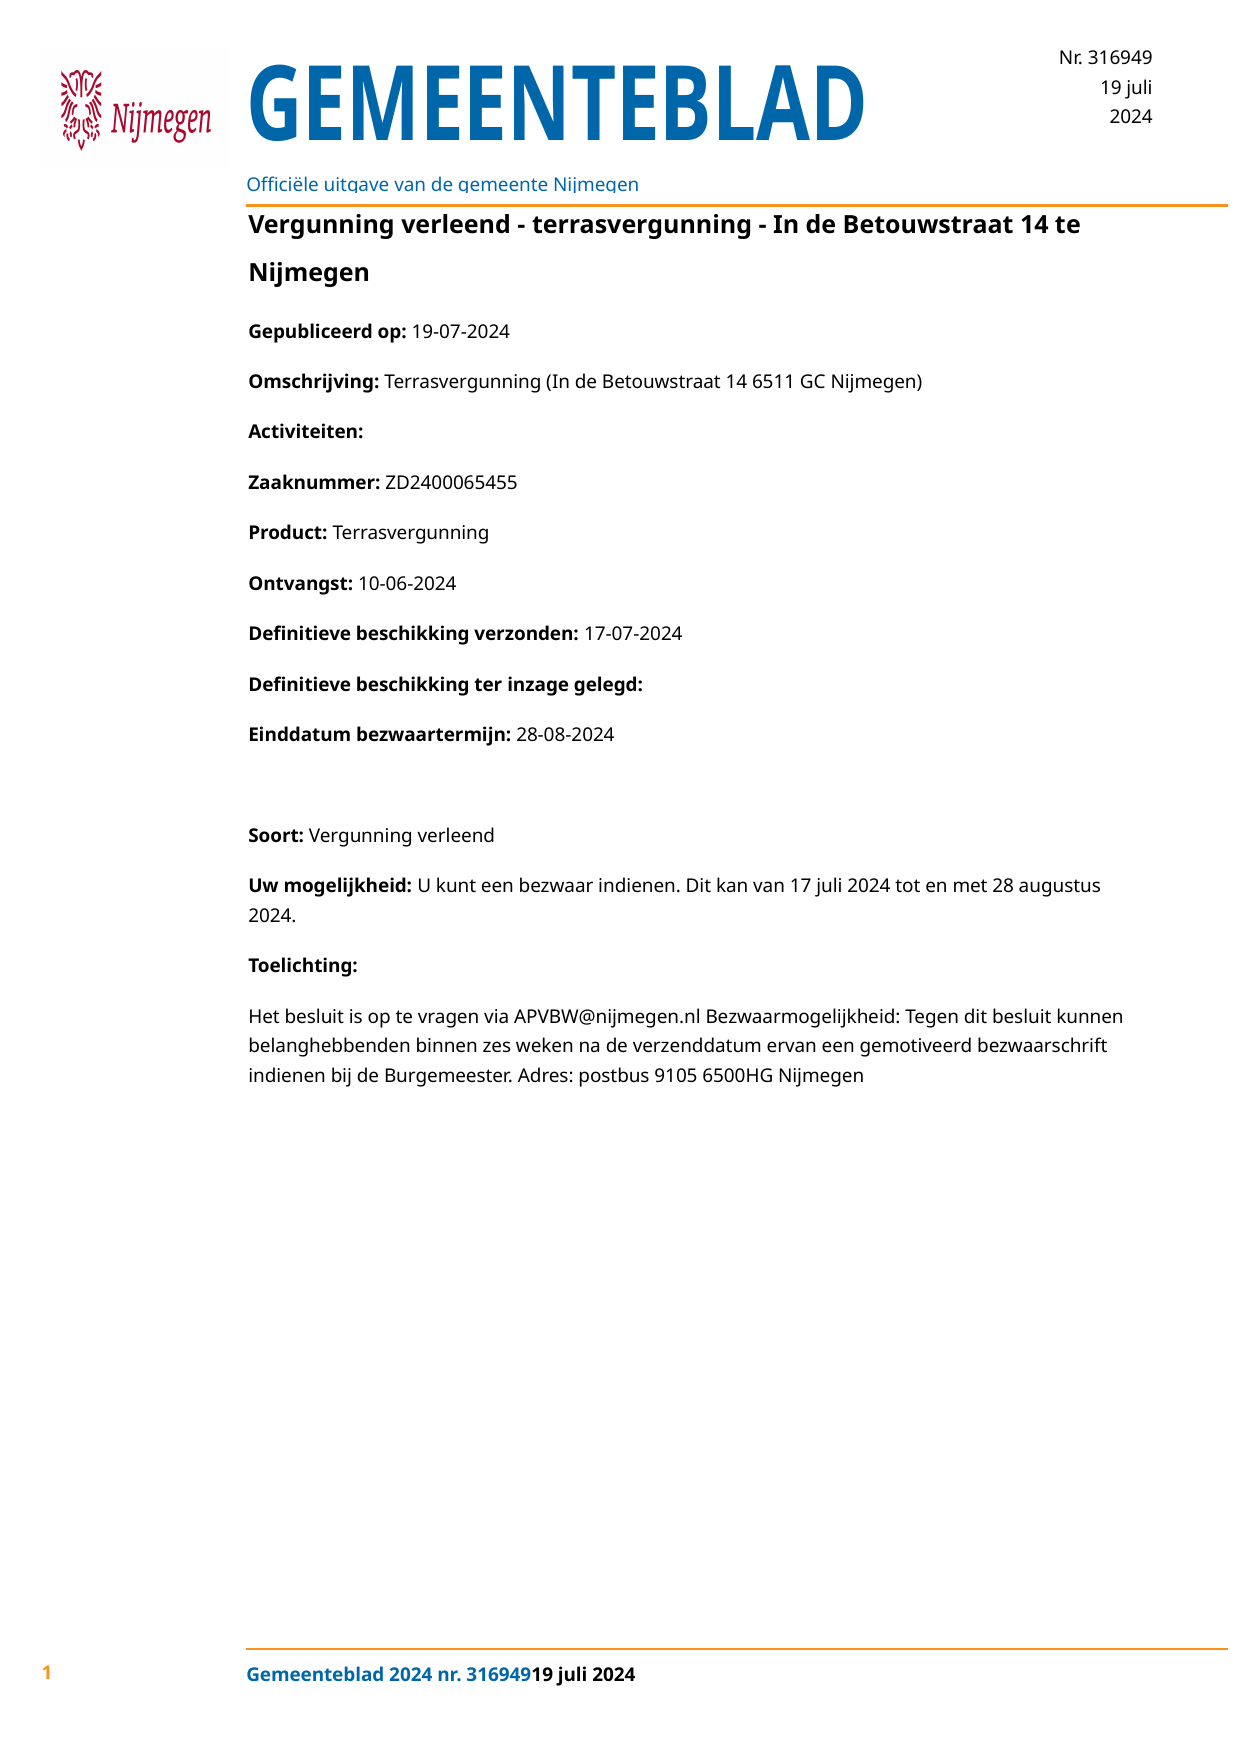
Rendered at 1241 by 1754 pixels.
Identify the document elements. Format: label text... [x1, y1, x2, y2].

text Omschrijving: Terrasvergunning (In de Betouwstraat 14 6511 GC Nijmegen) [248, 368, 1152, 394]
text Uw mogelijkheid: U kunt een bezwaar indienen. Dit kan van 17 juli 2024 tot en met 28 augustus 2024. [248, 872, 1152, 928]
text Einddatum bezwaartermijn: 28-08-2024 [248, 721, 1152, 747]
text Definitieve beschikking verzonden: 17-07-2024 [248, 620, 1152, 646]
text Vergunning verleend - terrasvergunning - In de Betouwstraat 14 te Nijmegen [248, 207, 1152, 288]
text Ontvangst: 10-06-2024 [248, 570, 1152, 596]
text Toelichting: [248, 952, 1152, 978]
text Definitieve beschikking ter inzage gelegd: [248, 671, 1152, 697]
text Het besluit is op te vragen via APVBW@nijmegen.nl Bezwaarmogelijkheid: Tegen dit besluit kunnen belanghebbenden binnen zes weken na de verzenddatum ervan een gemotiveerd bezwaarschrift indienen bij de Burgemeester. Adres: postbus 9105 6500HG Nijmegen [248, 1003, 1152, 1088]
picture [41, 47, 231, 172]
text Soort: Vergunning verleend [248, 822, 1152, 848]
text Gepubliceerd op: 19-07-2024 [248, 318, 1152, 344]
text Product: Terrasvergunning [248, 519, 1152, 545]
text Zaaknummer: ZD2400065455 [248, 469, 1152, 495]
text Activiteiten: [248, 419, 1152, 444]
